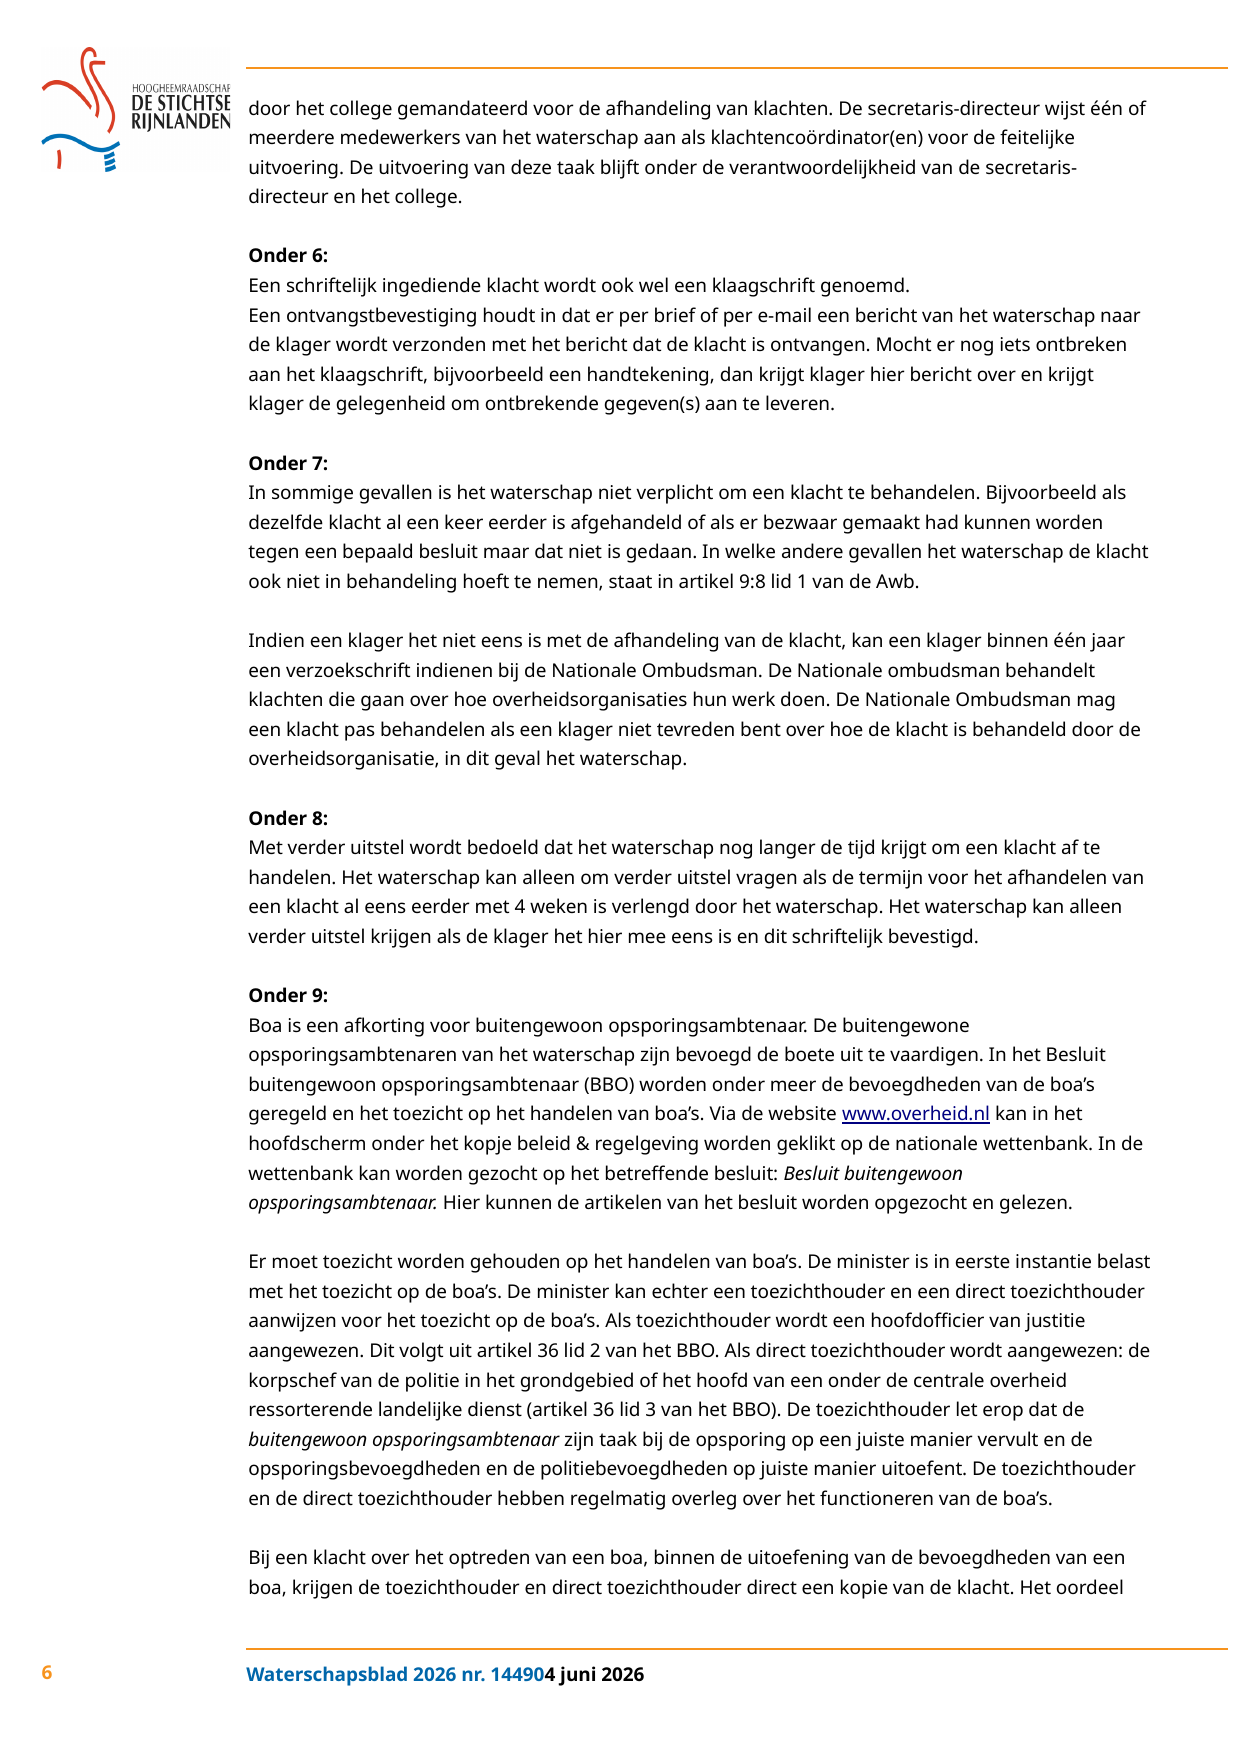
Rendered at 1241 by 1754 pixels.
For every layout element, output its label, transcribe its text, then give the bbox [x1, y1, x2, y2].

text Onder 9: [248, 982, 1152, 1008]
text Een schriftelijk ingediende klacht wordt ook wel een klaagschrift genoemd. [248, 272, 1152, 298]
picture [41, 47, 231, 172]
text Een ontvangstbevestiging houdt in dat er per brief of per e-mail een bericht van het waterschap naar de klager wordt verzonden met het bericht dat de klacht is ontvangen. Mocht er nog iets ontbreken aan het klaagschrift, bijvoorbeeld een handtekening, dan krijgt klager hier bericht over en krijgt klager de gelegenheid om ontbrekende gegeven(s) aan te leveren. [248, 302, 1152, 416]
text Boa is een afkorting voor buitengewoon opsporingsambtenaar. De buitengewone opsporingsambtenaren van het waterschap zijn bevoegd de boete uit te vaardigen. In het Besluit buitengewoon opsporingsambtenaar (BBO) worden onder meer de bevoegdheden van de boa’s geregeld en het toezicht op het handelen van boa’s. Via de website www.overheid.nl kan in het hoofdscherm onder het kopje beleid & regelgeving worden geklikt op de nationale wettenbank. In de wettenbank kan worden gezocht op het betreffende besluit: Besluit buitengewoon opsporingsambtenaar. Hier kunnen de artikelen van het besluit worden opgezocht en gelezen. [248, 1012, 1152, 1215]
text Bij een klacht over het optreden van een boa, binnen de uitoefening van de bevoegdheden van een boa, krijgen de toezichthouder en direct toezichthouder direct een kopie van de klacht. Het oordeel [248, 1544, 1152, 1600]
text Met verder uitstel wordt bedoeld dat het waterschap nog langer de tijd krijgt om een klacht af te handelen. Het waterschap kan alleen om verder uitstel vragen als de termijn voor het afhandelen van een klacht al eens eerder met 4 weken is verlengd door het waterschap. Het waterschap kan alleen verder uitstel krijgen als de klager het hier mee eens is en dit schriftelijk bevestigd. [248, 834, 1152, 949]
text Onder 8: [248, 805, 1152, 831]
text Er moet toezicht worden gehouden op het handelen van boa’s. De minister is in eerste instantie belast met het toezicht op de boa’s. De minister kan echter een toezichthouder en een direct toezichthouder aanwijzen voor het toezicht op de boa’s. Als toezichthouder wordt een hoofdofficier van justitie aangewezen. Dit volgt uit artikel 36 lid 2 van het BBO. Als direct toezichthouder wordt aangewezen: de korpschef van de politie in het grondgebied of het hoofd van een onder de centrale overheid ressorterende landelijke dienst (artikel 36 lid 3 van het BBO). De toezichthouder let erop dat de buitengewoon opsporingsambtenaar zijn taak bij de opsporing op een juiste manier vervult en de opsporingsbevoegdheden en de politiebevoegdheden op juiste manier uitoefent. De toezichthouder en de direct toezichthouder hebben regelmatig overleg over het functioneren van de boa’s. [248, 1248, 1152, 1511]
text Onder 7: [248, 450, 1152, 476]
text In sommige gevallen is het waterschap niet verplicht om een klacht te behandelen. Bijvoorbeeld als dezelfde klacht al een keer eerder is afgehandeld of als er bezwaar gemaakt had kunnen worden tegen een bepaald besluit maar dat niet is gedaan. In welke andere gevallen het waterschap de klacht ook niet in behandeling hoeft te nemen, staat in artikel 9:8 lid 1 van de Awb. [248, 479, 1152, 594]
text Onder 6: [248, 243, 1152, 268]
text door het college gemandateerd voor de afhandeling van klachten. De secretaris-directeur wijst één of meerdere medewerkers van het waterschap aan als klachtencoördinator(en) voor de feitelijke uitvoering. De uitvoering van deze taak blijft onder de verantwoordelijkheid van de secretaris-directeur en het college. [248, 95, 1152, 209]
text Indien een klager het niet eens is met de afhandeling van de klacht, kan een klager binnen één jaar een verzoekschrift indienen bij de Nationale Ombudsman. De Nationale ombudsman behandelt klachten die gaan over hoe overheidsorganisaties hun werk doen. De Nationale Ombudsman mag een klacht pas behandelen als een klager niet tevreden bent over hoe de klacht is behandeld door de overheidsorganisatie, in dit geval het waterschap. [248, 627, 1152, 771]
